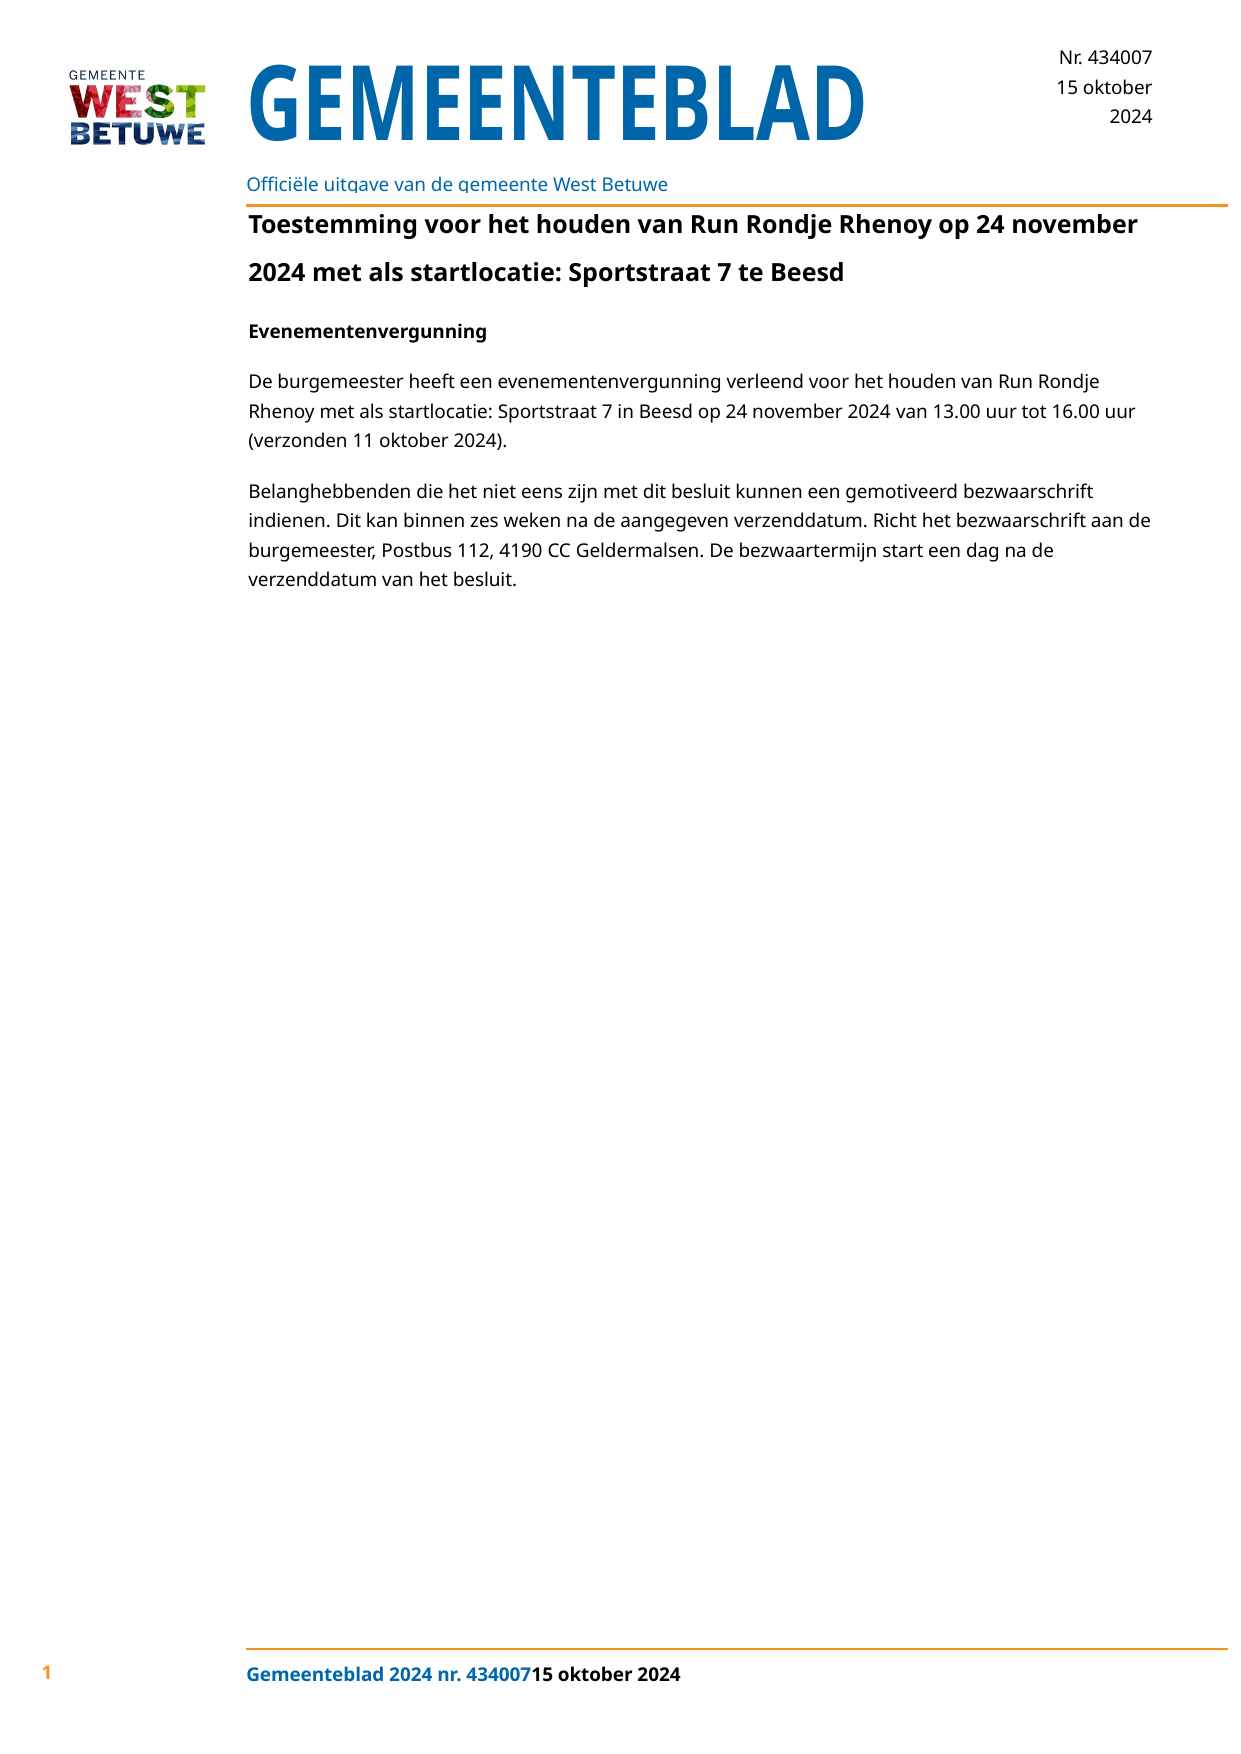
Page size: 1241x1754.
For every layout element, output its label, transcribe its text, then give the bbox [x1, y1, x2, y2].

text Toestemming voor het houden van Run Rondje Rhenoy op 24 november 2024 met als startlocatie: Sportstraat 7 te Beesd [248, 207, 1152, 288]
picture [41, 47, 231, 172]
text Evenementenvergunning [248, 318, 1152, 344]
text De burgemeester heeft een evenementenvergunning verleend voor het houden van Run Rondje Rhenoy met als startlocatie: Sportstraat 7 in Beesd op 24 november 2024 van 13.00 uur tot 16.00 uur (verzonden 11 oktober 2024). [248, 368, 1152, 453]
text Belanghebbenden die het niet eens zijn met dit besluit kunnen een gemotiveerd bezwaarschrift indienen. Dit kan binnen zes weken na de aangegeven verzenddatum. Richt het bezwaarschrift aan de burgemeester, Postbus 112, 4190 CC Geldermalsen. De bezwaartermijn start een dag na de verzenddatum van het besluit. [248, 478, 1152, 592]
